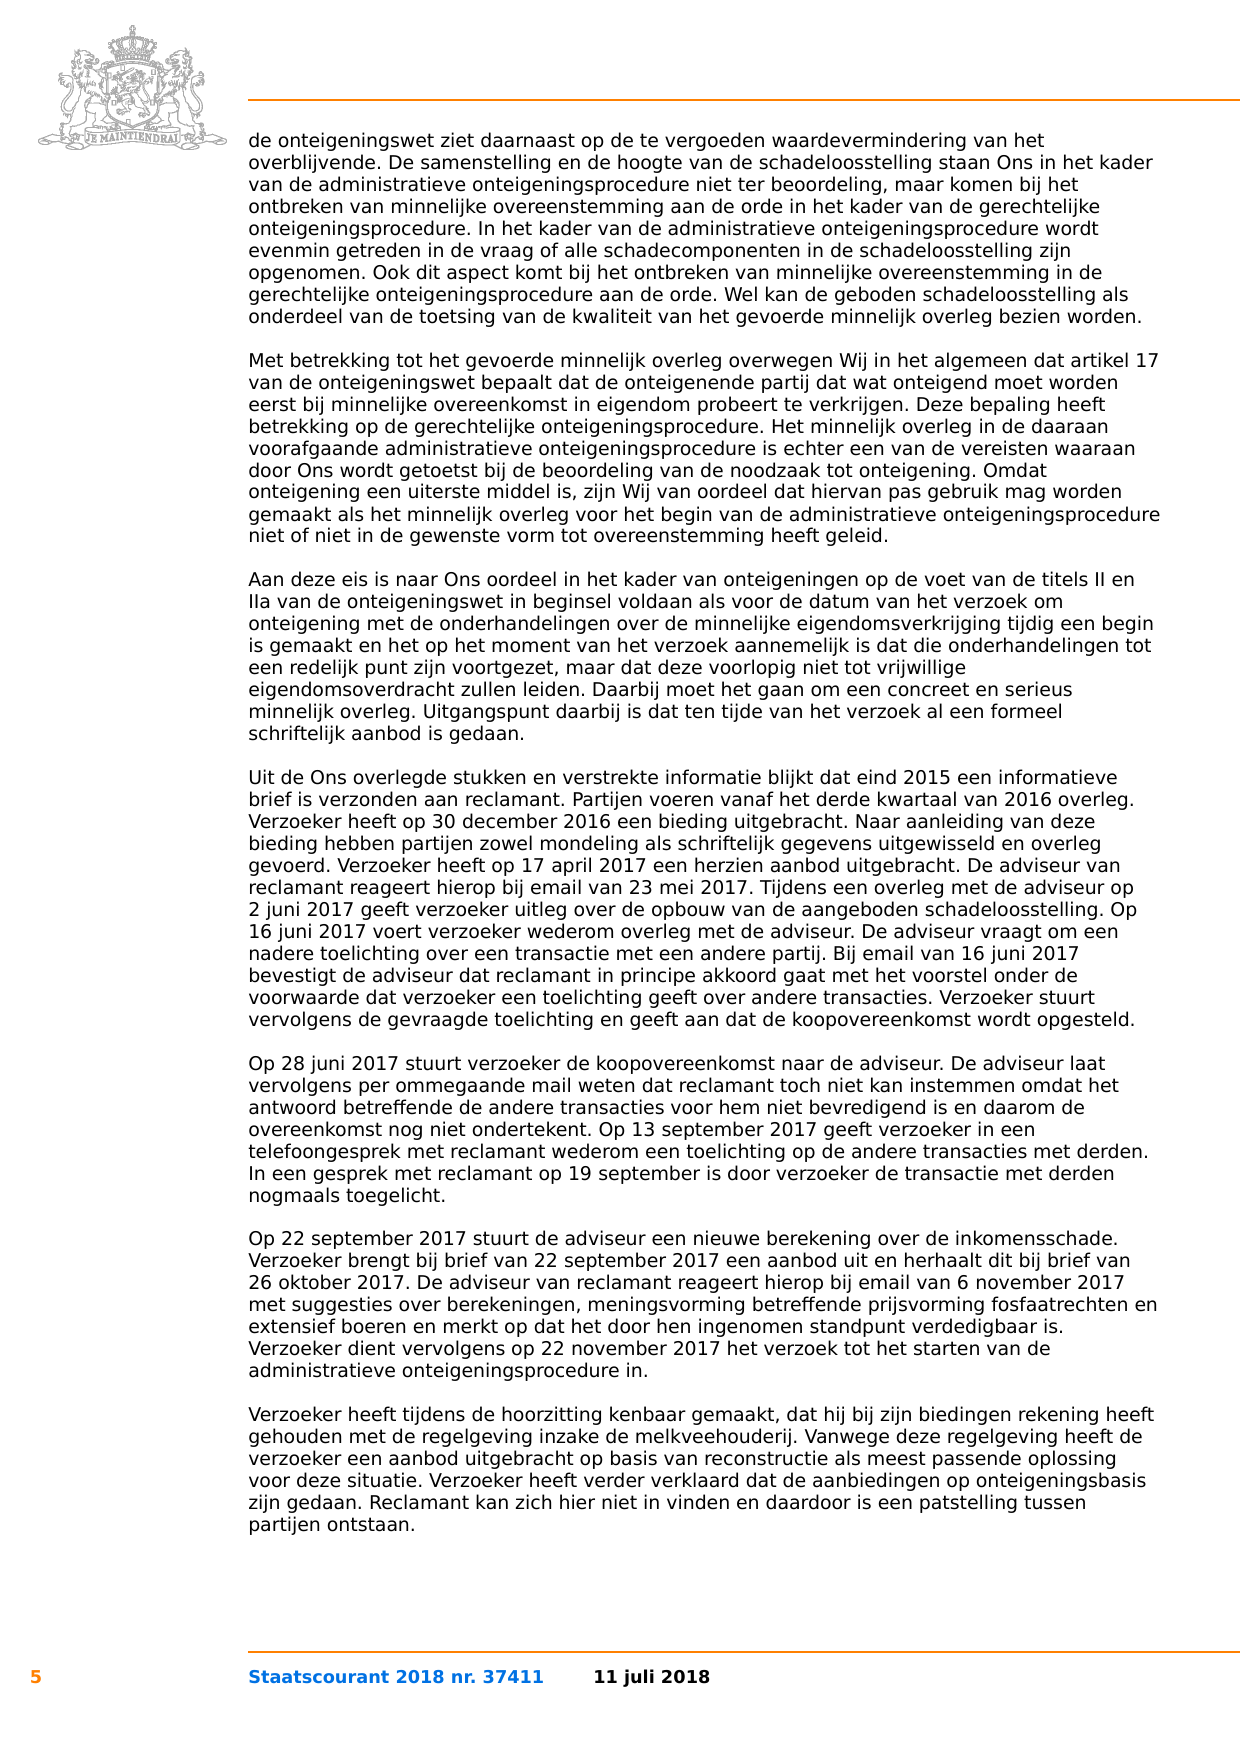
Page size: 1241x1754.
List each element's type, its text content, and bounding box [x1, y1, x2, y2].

text Op 28 juni 2017 stuurt verzoeker de koopovereenkomst naar de adviseur. De adviseur laat vervolgens per ommegaande mail weten dat reclamant toch niet kan instemmen omdat het antwoord betreffende de andere transacties voor hem niet bevredigend is en daarom de overeenkomst nog niet ondertekent. Op 13 september 2017 geeft verzoeker in een telefoongesprek met reclamant wederom een toelichting op de andere transacties met derden. In een gesprek met reclamant op 19 september is door verzoeker de transactie met derden nogmaals toegelicht. [248, 1053, 1163, 1206]
text Op 22 september 2017 stuurt de adviseur een nieuwe berekening over de inkomensschade. Verzoeker brengt bij brief van 22 september 2017 een aanbod uit en herhaalt dit bij brief van 26 oktober 2017. De adviseur van reclamant reageert hierop bij email van 6 november 2017 met suggesties over berekeningen, meningsvorming betreffende prijsvorming fosfaatrechten en extensief boeren en merkt op dat het door hen ingenomen standpunt verdedigbaar is. Verzoeker dient vervolgens op 22 november 2017 het verzoek tot het starten van de administratieve onteigeningsprocedure in. [248, 1228, 1163, 1382]
text Met betrekking tot het gevoerde minnelijk overleg overwegen Wij in het algemeen dat artikel 17 van de onteigeningswet bepaalt dat de onteigenende partij dat wat onteigend moet worden eerst bij minnelijke overeenkomst in eigendom probeert te verkrijgen. Deze bepaling heeft betrekking op de gerechtelijke onteigeningsprocedure. Het minnelijk overleg in de daaraan voorafgaande administratieve onteigeningsprocedure is echter een van de vereisten waaraan door Ons wordt getoetst bij de beoordeling van de noodzaak tot onteigening. Omdat onteigening een uiterste middel is, zijn Wij van oordeel dat hiervan pas gebruik mag worden gemaakt als het minnelijk overleg voor het begin van de administratieve onteigeningsprocedure niet of niet in de gewenste vorm tot overeenstemming heeft geleid. [248, 349, 1163, 547]
text Verzoeker heeft tijdens de hoorzitting kenbaar gemaakt, dat hij bij zijn biedingen rekening heeft gehouden met de regelgeving inzake de melkveehouderij. Vanwege deze regelgeving heeft de verzoeker een aanbod uitgebracht op basis van reconstructie als meest passende oplossing voor deze situatie. Verzoeker heeft verder verklaard dat de aanbiedingen op onteigeningsbasis zijn gedaan. Reclamant kan zich hier niet in vinden en daardoor is een patstelling tussen partijen ontstaan. [248, 1404, 1163, 1536]
text Aan deze eis is naar Ons oordeel in het kader van onteigeningen op de voet van de titels II en IIa van de onteigeningswet in beginsel voldaan als voor de datum van het verzoek om onteigening met de onderhandelingen over de minnelijke eigendomsverkrijging tijdig een begin is gemaakt en het op het moment van het verzoek aannemelijk is dat die onderhandelingen tot een redelijk punt zijn voortgezet, maar dat deze voorlopig niet tot vrijwillige eigendomsoverdracht zullen leiden. Daarbij moet het gaan om een concreet en serieus minnelijk overleg. Uitgangspunt daarbij is dat ten tijde van het verzoek al een formeel schriftelijk aanbod is gedaan. [248, 569, 1163, 745]
picture [38, 25, 227, 150]
text Uit de Ons overlegde stukken en verstrekte informatie blijkt dat eind 2015 een informatieve brief is verzonden aan reclamant. Partijen voeren vanaf het derde kwartaal van 2016 overleg. Verzoeker heeft op 30 december 2016 een bieding uitgebracht. Naar aanleiding van deze bieding hebben partijen zowel mondeling als schriftelijk gegevens uitgewisseld en overleg gevoerd. Verzoeker heeft op 17 april 2017 een herzien aanbod uitgebracht. De adviseur van reclamant reageert hierop bij email van 23 mei 2017. Tijdens een overleg met de adviseur op 2 juni 2017 geeft verzoeker uitleg over de opbouw van de aangeboden schadeloosstelling. Op 16 juni 2017 voert verzoeker wederom overleg met de adviseur. De adviseur vraagt om een nadere toelichting over een transactie met een andere partij. Bij email van 16 juni 2017 bevestigt de adviseur dat reclamant in principe akkoord gaat met het voorstel onder de voorwaarde dat verzoeker een toelichting geeft over andere transacties. Verzoeker stuurt vervolgens de gevraagde toelichting en geeft aan dat de koopovereenkomst wordt opgesteld. [248, 767, 1163, 1031]
text de onteigeningswet ziet daarnaast op de te vergoeden waardevermindering van het overblijvende. De samenstelling en de hoogte van de schadeloosstelling staan Ons in het kader van de administratieve onteigeningsprocedure niet ter beoordeling, maar komen bij het ontbreken van minnelijke overeenstemming aan de orde in het kader van de gerechtelijke onteigeningsprocedure. In het kader van de administratieve onteigeningsprocedure wordt evenmin getreden in de vraag of alle schadecomponenten in de schadeloosstelling zijn opgenomen. Ook dit aspect komt bij het ontbreken van minnelijke overeenstemming in de gerechtelijke onteigeningsprocedure aan de orde. Wel kan de geboden schadeloosstelling als onderdeel van de toetsing van de kwaliteit van het gevoerde minnelijk overleg bezien worden. [248, 130, 1163, 328]
